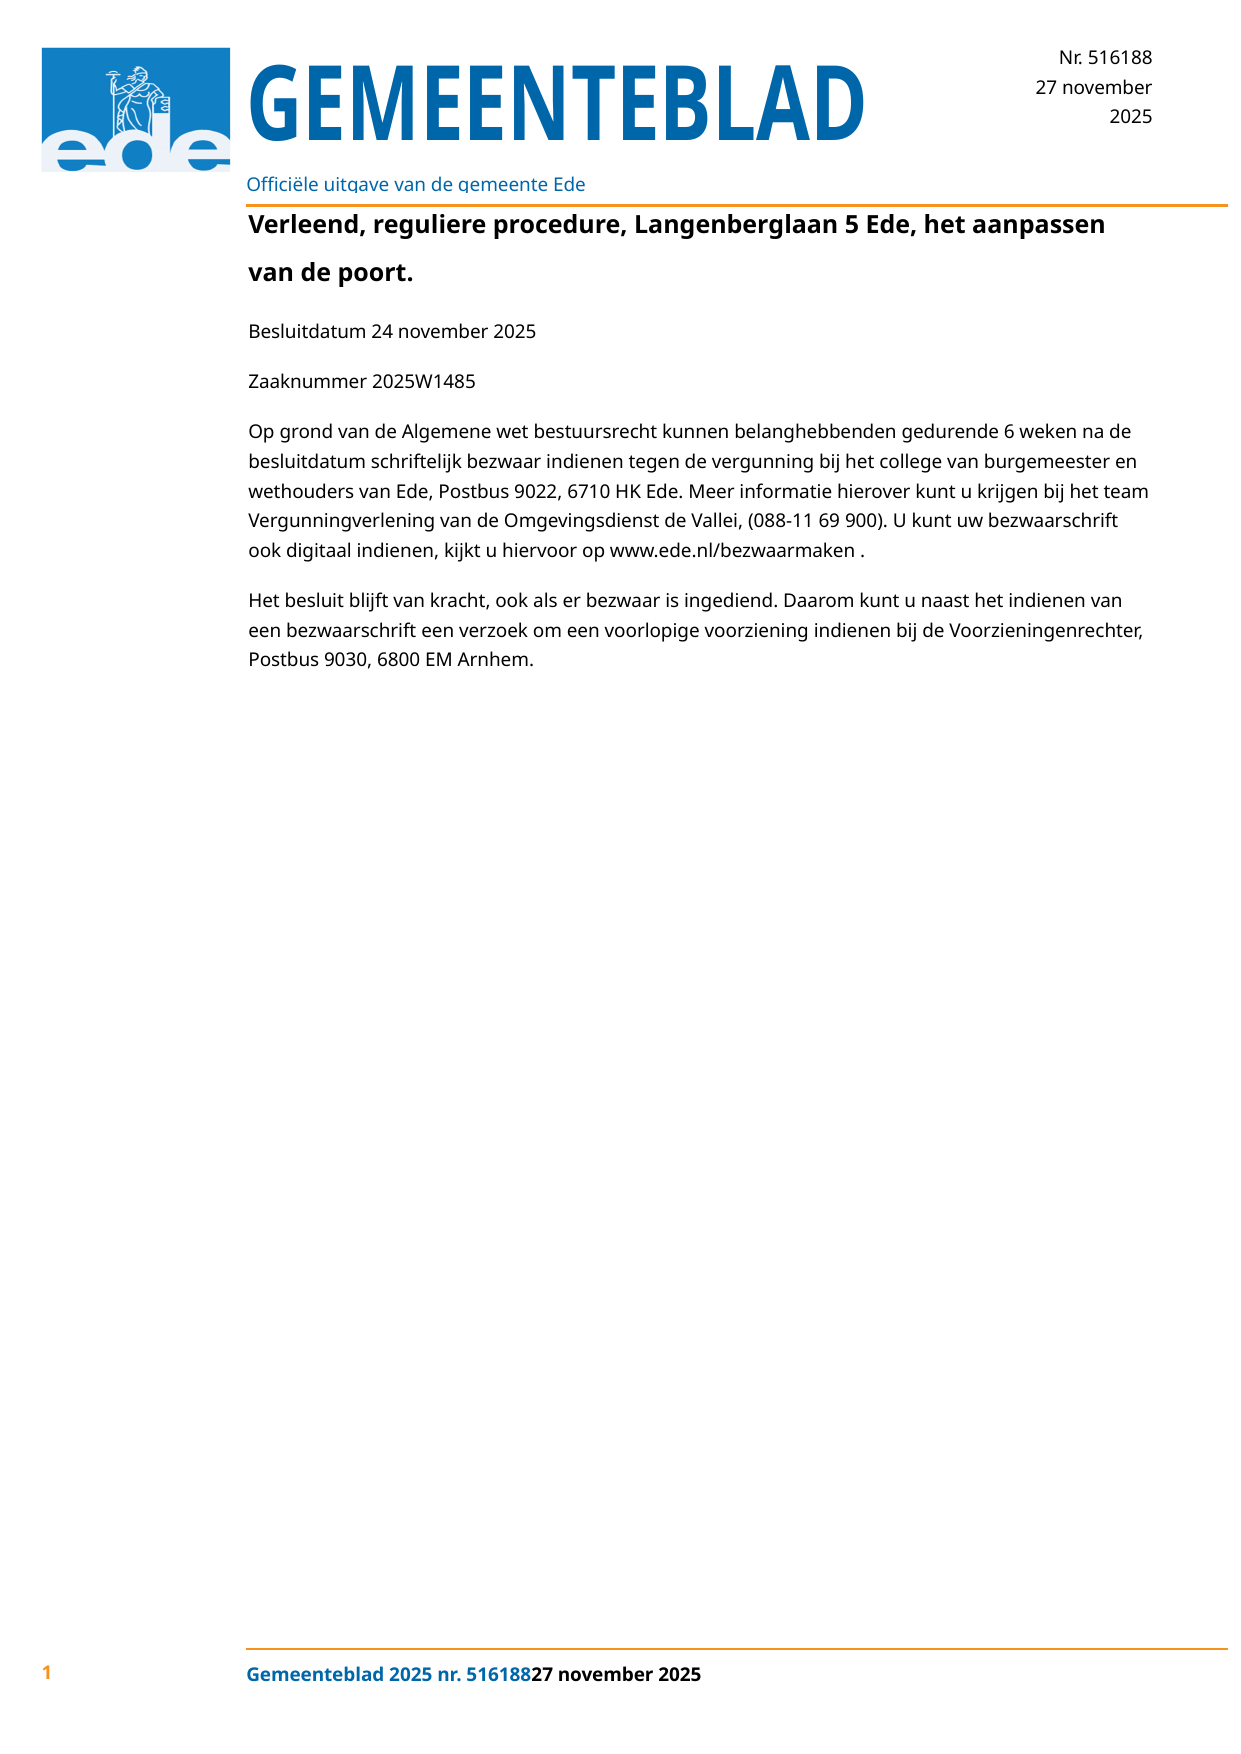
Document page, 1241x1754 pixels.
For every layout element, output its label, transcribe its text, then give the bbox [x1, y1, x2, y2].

text Zaaknummer 2025W1485 [248, 368, 1152, 394]
text Op grond van de Algemene wet bestuursrecht kunnen belanghebbenden gedurende 6 weken na de besluitdatum schriftelijk bezwaar indienen tegen de vergunning bij het college van burgemeester en wethouders van Ede, Postbus 9022, 6710 HK Ede. Meer informatie hierover kunt u krijgen bij het team Vergunningverlening van de Omgevingsdienst de Vallei, (088-11 69 900). U kunt uw bezwaarschrift ook digitaal indienen, kijkt u hiervoor op www.ede.nl/bezwaarmaken . [248, 419, 1152, 563]
picture [41, 47, 231, 172]
text Het besluit blijft van kracht, ook als er bezwaar is ingediend. Daarom kunt u naast het indienen van een bezwaarschrift een verzoek om een voorlopige voorziening indienen bij de Voorzieningenrechter, Postbus 9030, 6800 EM Arnhem. [248, 587, 1152, 672]
text Besluitdatum 24 november 2025 [248, 318, 1152, 344]
text Verleend, reguliere procedure, Langenberglaan 5 Ede, het aanpassen van de poort. [248, 207, 1152, 288]
